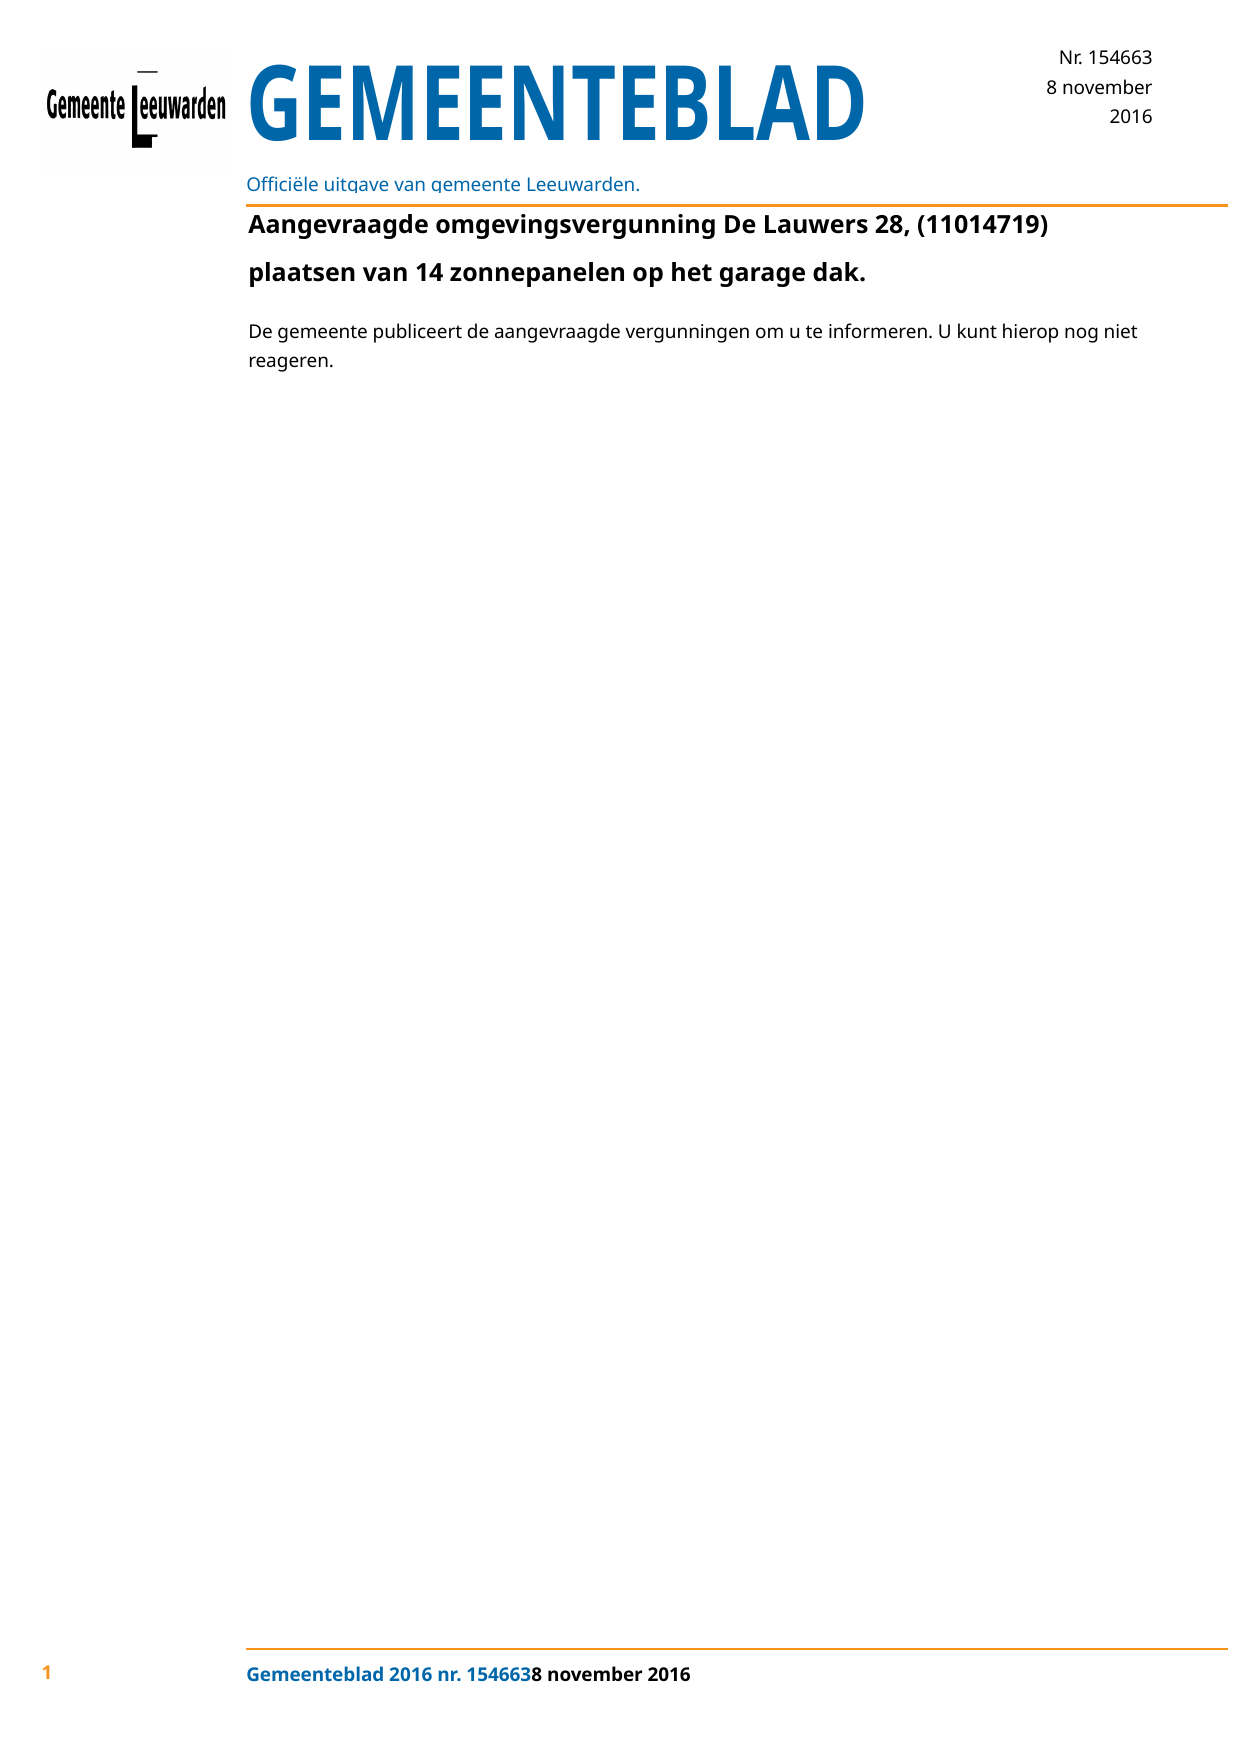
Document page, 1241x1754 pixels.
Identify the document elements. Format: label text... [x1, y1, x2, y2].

text De gemeente publiceert de aangevraagde vergunningen om u te informeren. U kunt hierop nog niet reageren. [248, 318, 1152, 373]
text Aangevraagde omgevingsvergunning De Lauwers 28, (11014719) plaatsen van 14 zonnepanelen op het garage dak. [248, 207, 1152, 288]
picture [41, 47, 231, 172]
